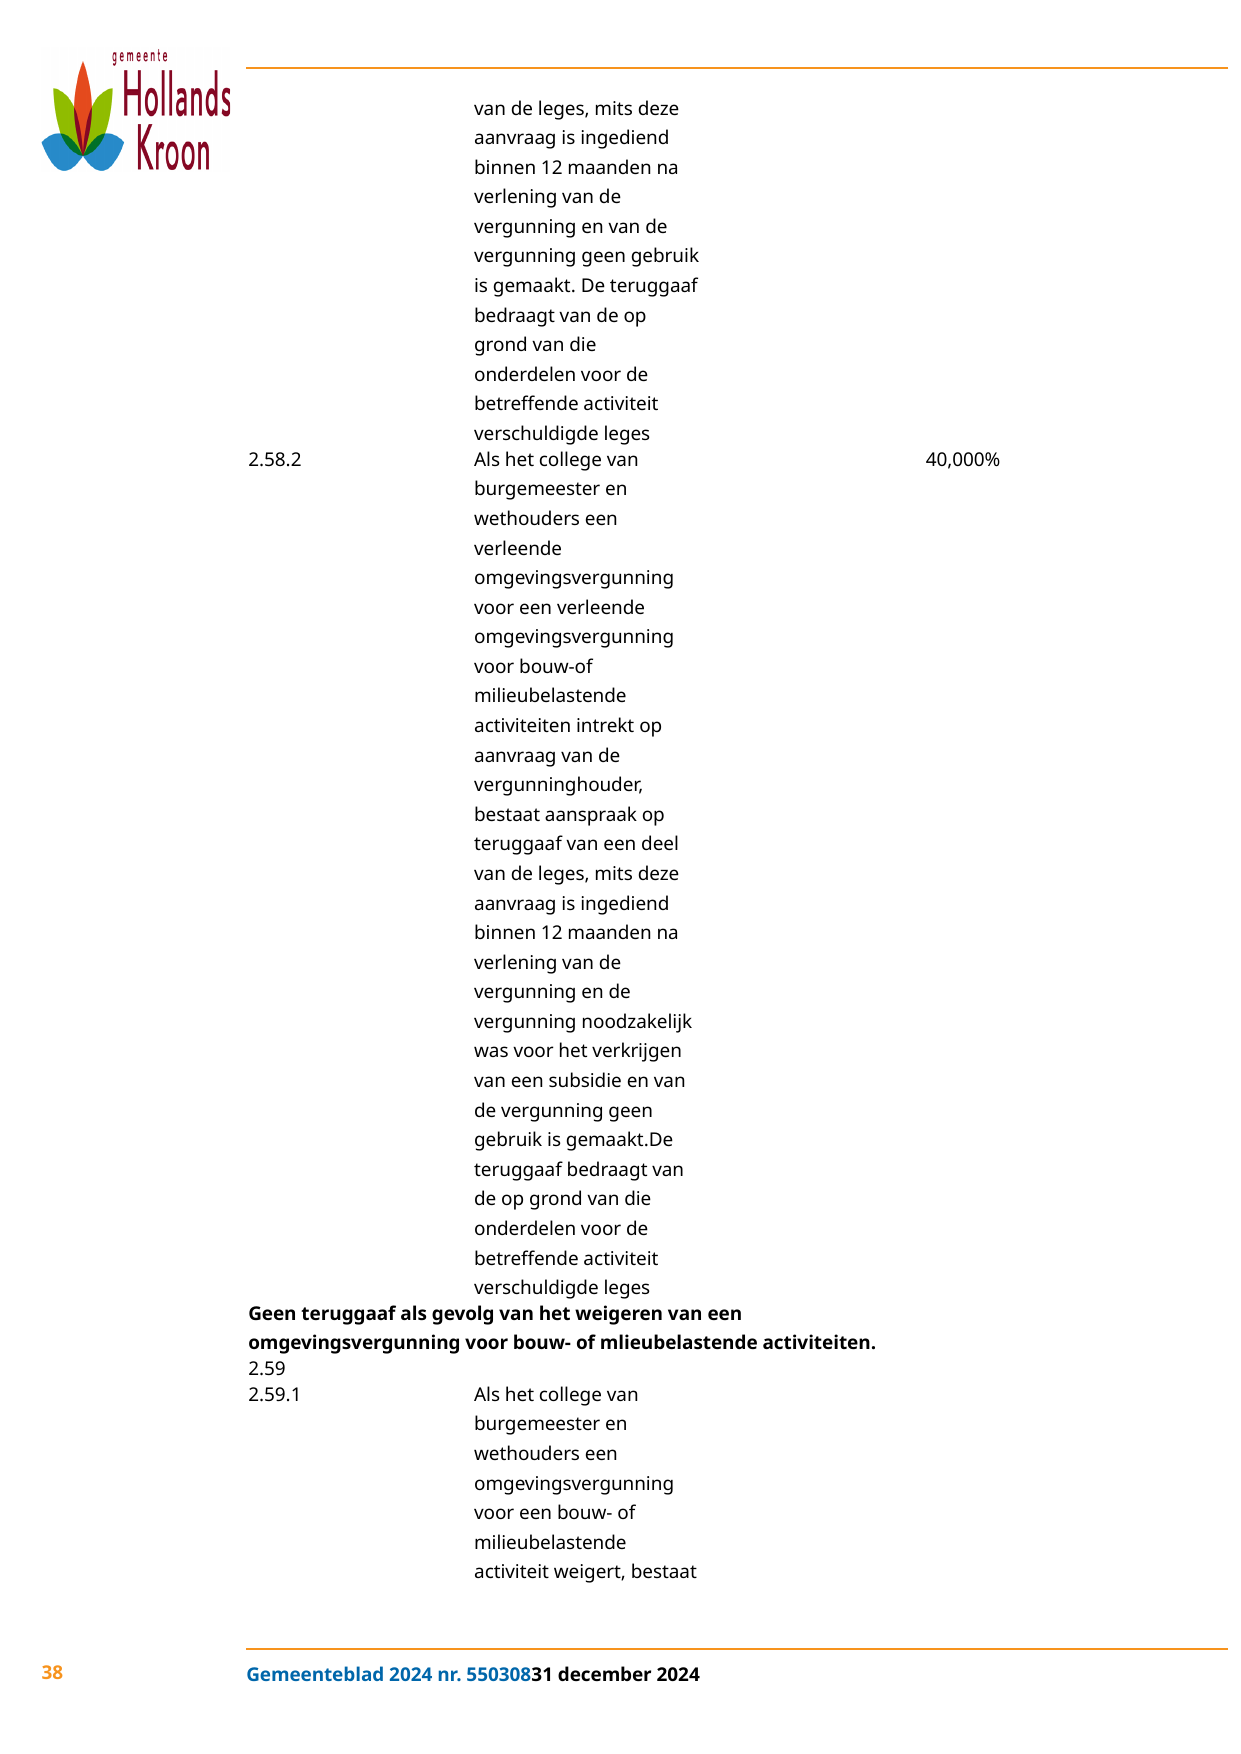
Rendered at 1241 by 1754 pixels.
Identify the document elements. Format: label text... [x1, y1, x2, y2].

table_cell 2.59.1 [248, 1381, 474, 1584]
table_cell [926, 1355, 1152, 1381]
table_cell 40,000% [926, 446, 1152, 1300]
table_cell [926, 95, 1152, 446]
table_cell [248, 95, 474, 446]
table_cell Geen teruggaaf als gevolg van het weigeren van een omgevingsvergunning voor bouw- of mlieubelastende activiteiten. [248, 1300, 926, 1355]
table_cell Als het college van burgemeester en wethouders een omgevingsvergunning voor een bouw‐ of milieubelastende activiteit weigert, bestaat [474, 1381, 700, 1584]
table_cell [700, 95, 926, 446]
table_cell [926, 1300, 1152, 1355]
table_cell 2.59 [248, 1355, 474, 1381]
table_cell [926, 1381, 1152, 1584]
table_cell 2.58.2 [248, 446, 474, 1300]
table_cell [474, 1355, 700, 1381]
picture [41, 47, 231, 172]
table_cell [700, 446, 926, 1300]
table_cell van de leges, mits deze aanvraag is ingediend binnen 12 maanden na verlening van de vergunning en van de vergunning geen gebruik is gemaakt. De teruggaaf bedraagt van de op grond van die onderdelen voor de betreffende activiteit verschuldigde leges [474, 95, 700, 446]
table_cell [700, 1381, 926, 1584]
table_cell [700, 1355, 926, 1381]
table_cell Als het college van burgemeester en wethouders een verleende omgevingsvergunning voor een verleende omgevingsvergunning voor bouw-of milieubelastende activiteiten intrekt op aanvraag van de vergunninghouder, bestaat aanspraak op teruggaaf van een deel van de leges, mits deze aanvraag is ingediend binnen 12 maanden na verlening van de vergunning en de vergunning noodzakelijk was voor het verkrijgen van een subsidie en van de vergunning geen gebruik is gemaakt.De teruggaaf bedraagt van de op grond van die onderdelen voor de betreffende activiteit verschuldigde leges [474, 446, 700, 1300]
